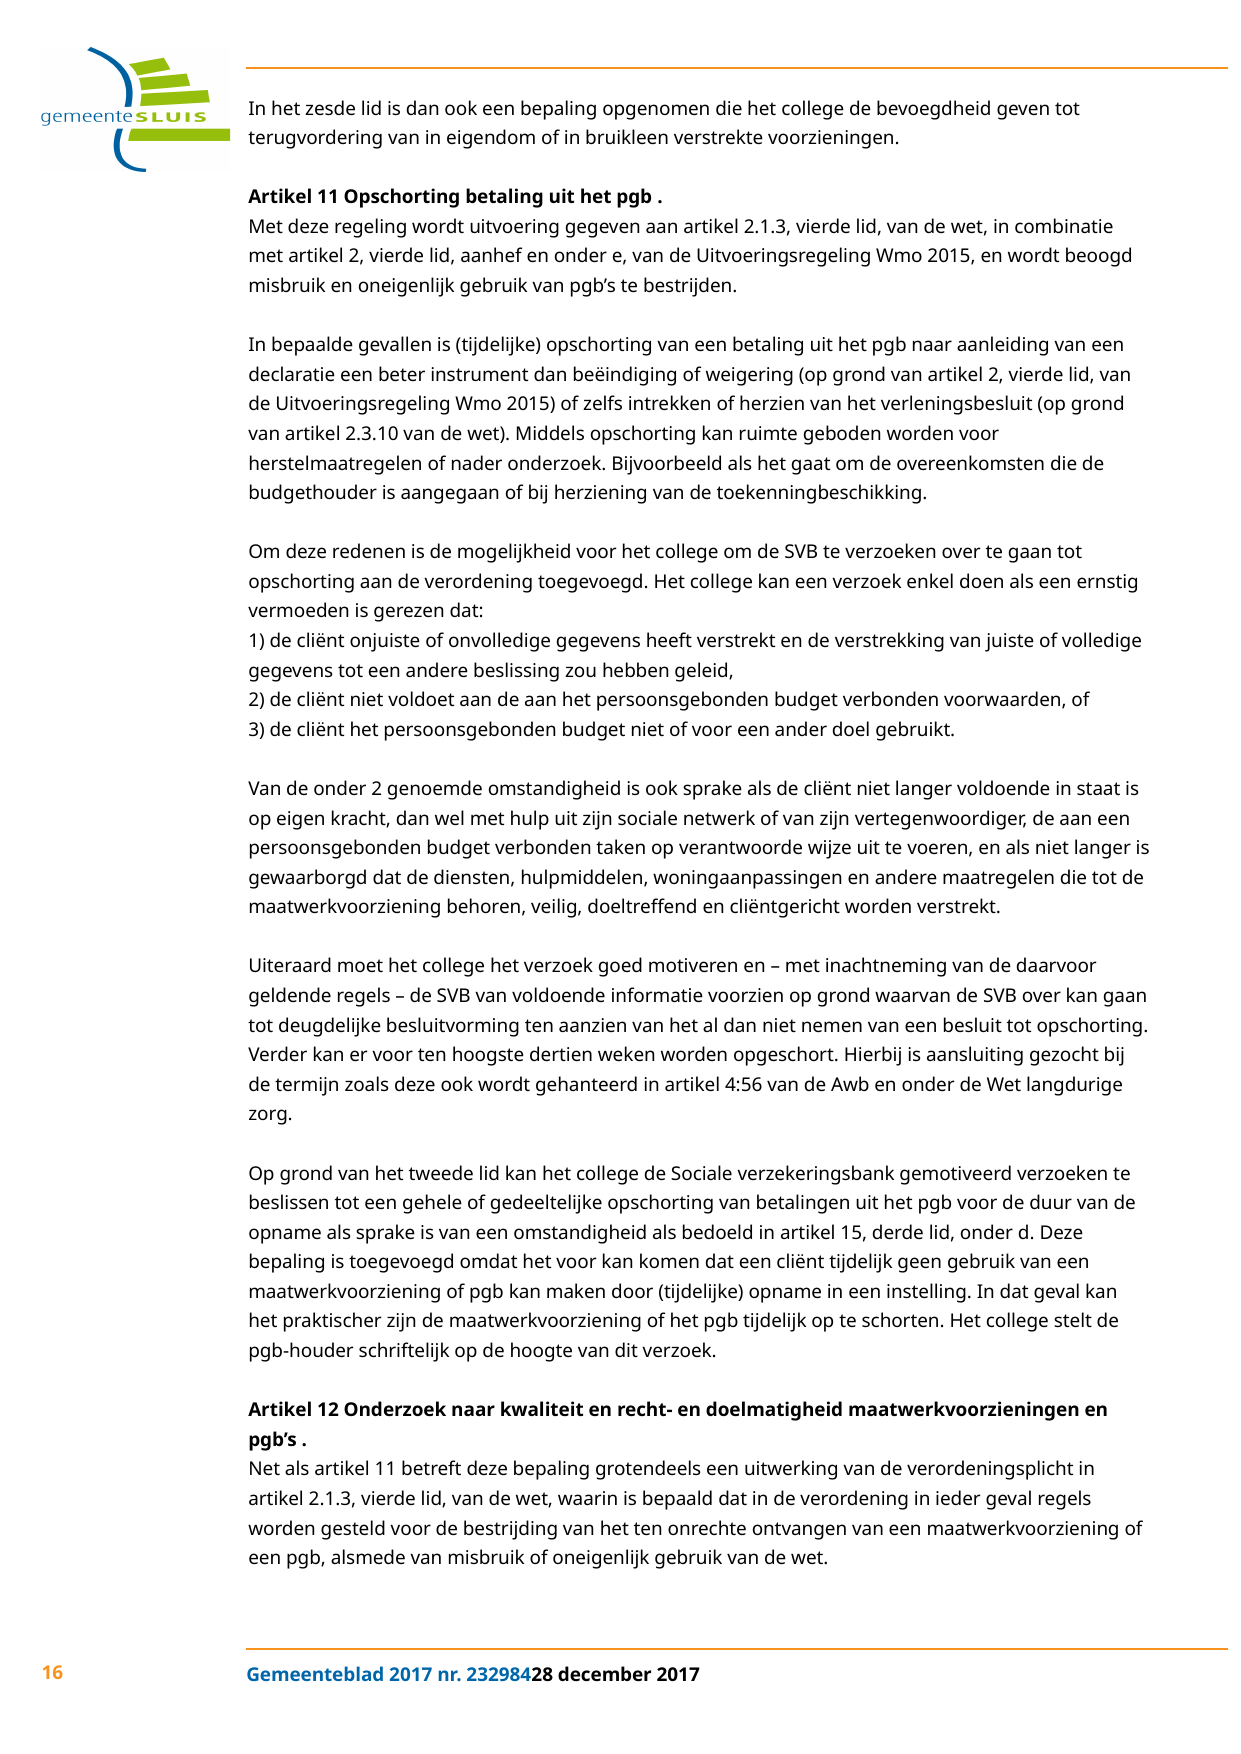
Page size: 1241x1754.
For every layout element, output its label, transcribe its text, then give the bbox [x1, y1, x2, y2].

text Artikel 12 Onderzoek naar kwaliteit en recht- en doelmatigheid maatwerkvoorzieningen en pgb’s . [248, 1396, 1152, 1452]
text Artikel 11 Opschorting betaling uit het pgb . [248, 183, 1152, 209]
text 1) de cliënt onjuiste of onvolledige gegevens heeft verstrekt en de verstrekking van juiste of volledige gegevens tot een andere beslissing zou hebben geleid, [248, 627, 1152, 683]
text Net als artikel 11 betreft deze bepaling grotendeels een uitwerking van de verordeningsplicht in artikel 2.1.3, vierde lid, van de wet, waarin is bepaald dat in de verordening in ieder geval regels worden gesteld voor de bestrijding van het ten onrechte ontvangen van een maatwerkvoorziening of een pgb, alsmede van misbruik of oneigenlijk gebruik van de wet. [248, 1456, 1152, 1570]
text Van de onder 2 genoemde omstandigheid is ook sprake als de cliënt niet langer voldoende in staat is op eigen kracht, dan wel met hulp uit zijn sociale netwerk of van zijn vertegenwoordiger, de aan een persoonsgebonden budget verbonden taken op verantwoorde wijze uit te voeren, en als niet langer is gewaarborgd dat de diensten, hulpmiddelen, woningaanpassingen en andere maatregelen die tot de maatwerkvoorziening behoren, veilig, doeltreffend en cliëntgericht worden verstrekt. [248, 775, 1152, 919]
text In bepaalde gevallen is (tijdelijke) opschorting van een betaling uit het pgb naar aanleiding van een declaratie een beter instrument dan beëindiging of weigering (op grond van artikel 2, vierde lid, van de Uitvoeringsregeling Wmo 2015) of zelfs intrekken of herzien van het verleningsbesluit (op grond van artikel 2.3.10 van de wet). Middels opschorting kan ruimte geboden worden voor herstelmaatregelen of nader onderzoek. Bijvoorbeeld als het gaat om de overeenkomsten die de budgethouder is aangegaan of bij herziening van de toekenningbeschikking. [248, 331, 1152, 505]
text Op grond van het tweede lid kan het college de Sociale verzekeringsbank gemotiveerd verzoeken te beslissen tot een gehele of gedeeltelijke opschorting van betalingen uit het pgb voor de duur van de opname als sprake is van een omstandigheid als bedoeld in artikel 15, derde lid, onder d. Deze bepaling is toegevoegd omdat het voor kan komen dat een cliënt tijdelijk geen gebruik van een maatwerkvoorziening of pgb kan maken door (tijdelijke) opname in een instelling. In dat geval kan het praktischer zijn de maatwerkvoorziening of het pgb tijdelijk op te schorten. Het college stelt de pgb-houder schriftelijk op de hoogte van dit verzoek. [248, 1160, 1152, 1363]
text Uiteraard moet het college het verzoek goed motiveren en – met inachtneming van de daarvoor geldende regels – de SVB van voldoende informatie voorzien op grond waarvan de SVB over kan gaan tot deugdelijke besluitvorming ten aanzien van het al dan niet nemen van een besluit tot opschorting. Verder kan er voor ten hoogste dertien weken worden opgeschort. Hierbij is aansluiting gezocht bij de termijn zoals deze ook wordt gehanteerd in artikel 4:56 van de Awb en onder de Wet langdurige zorg. [248, 953, 1152, 1126]
text Om deze redenen is de mogelijkheid voor het college om de SVB te verzoeken over te gaan tot opschorting aan de verordening toegevoegd. Het college kan een verzoek enkel doen als een ernstig vermoeden is gerezen dat: [248, 538, 1152, 623]
picture [41, 47, 231, 172]
text 3) de cliënt het persoonsgebonden budget niet of voor een ander doel gebruikt. [248, 716, 1152, 742]
text In het zesde lid is dan ook een bepaling opgenomen die het college de bevoegdheid geven tot terugvordering van in eigendom of in bruikleen verstrekte voorzieningen. [248, 95, 1152, 150]
text 2) de cliënt niet voldoet aan de aan het persoonsgebonden budget verbonden voorwaarden, of [248, 686, 1152, 712]
text Met deze regeling wordt uitvoering gegeven aan artikel 2.1.3, vierde lid, van de wet, in combinatie met artikel 2, vierde lid, aanhef en onder e, van de Uitvoeringsregeling Wmo 2015, en wordt beoogd misbruik en oneigenlijk gebruik van pgb’s te bestrijden. [248, 213, 1152, 298]
